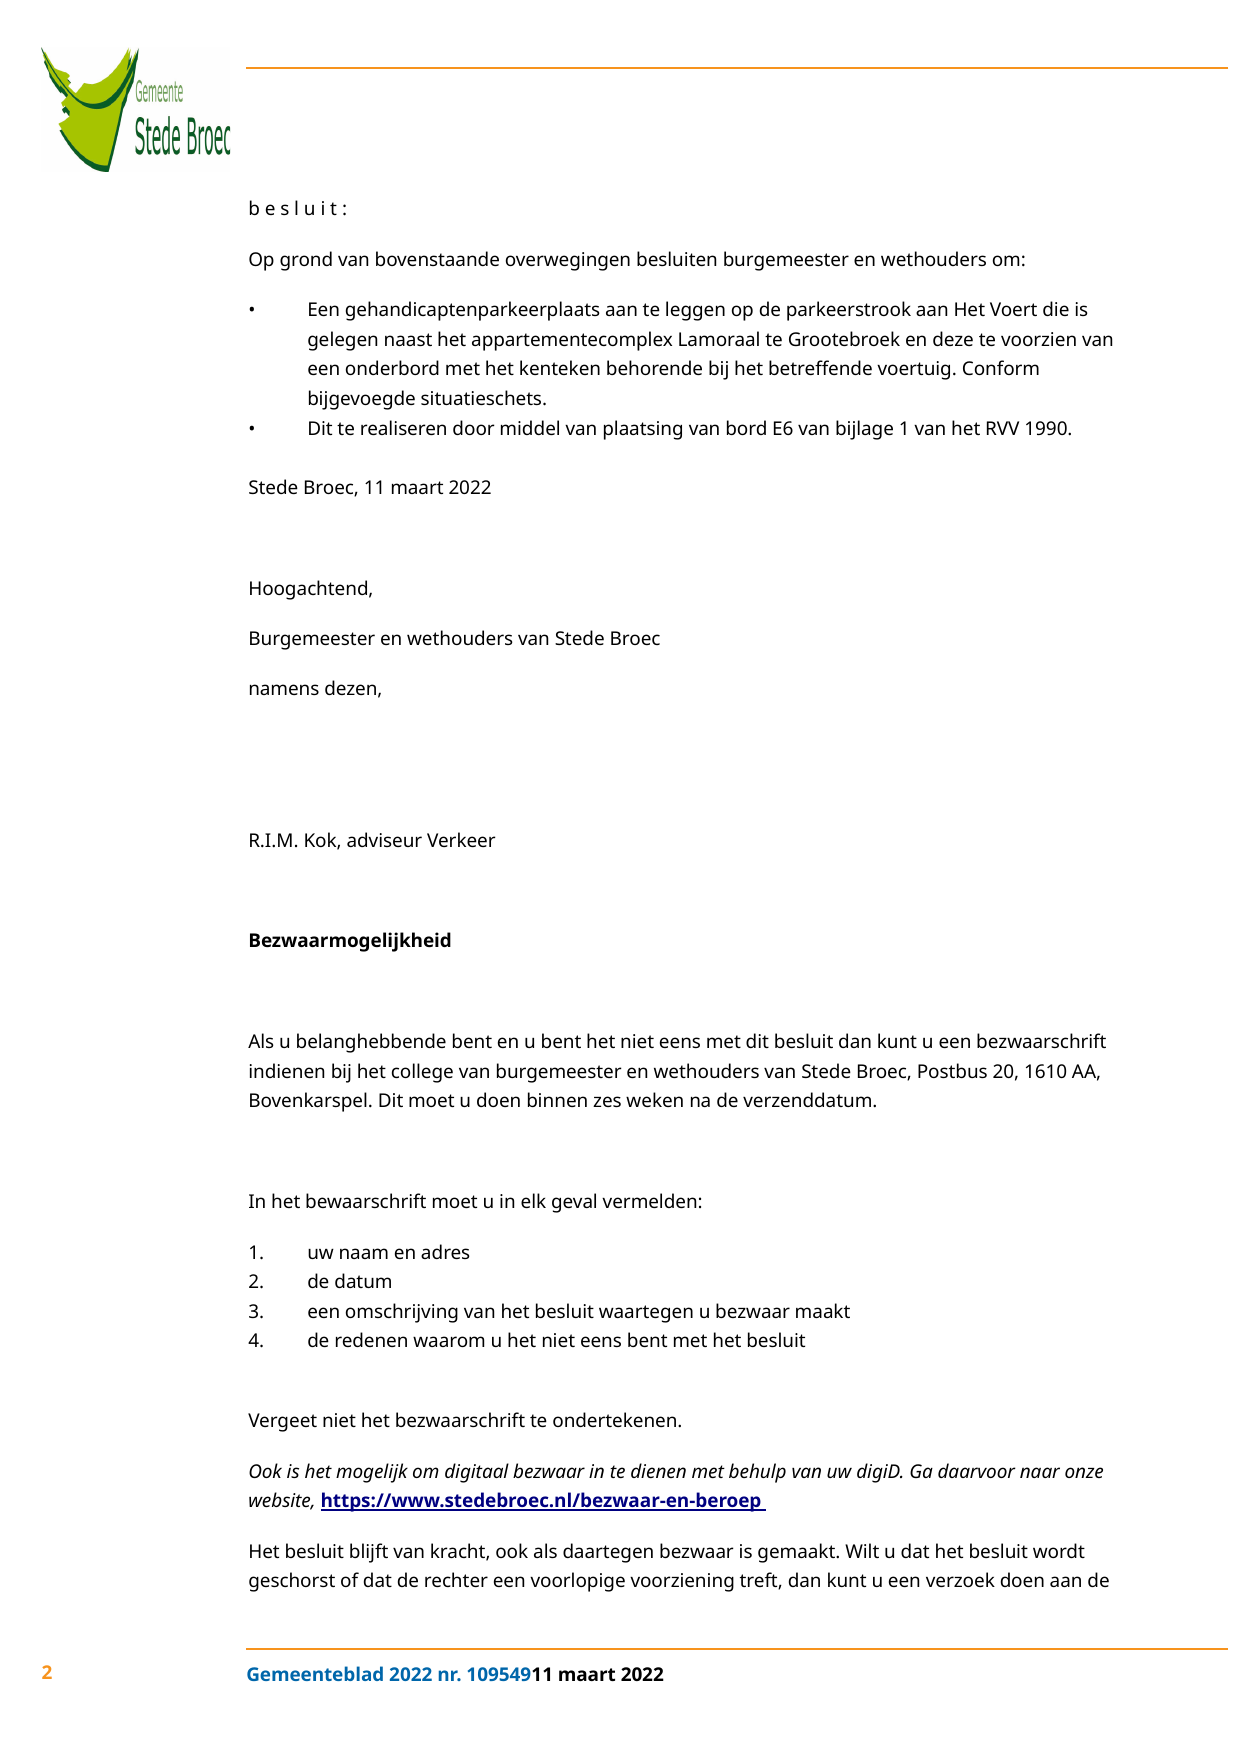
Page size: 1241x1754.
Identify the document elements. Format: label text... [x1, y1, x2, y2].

text Als u belanghebbende bent en u bent het niet eens met dit besluit dan kunt u een bezwaarschrift indienen bij het college van burgemeester en wethouders van Stede Broec, Postbus 20, 1610 AA, Bovenkarspel. Dit moet u doen binnen zes weken na de verzenddatum. [248, 1028, 1152, 1113]
text b e s l u i t : [248, 196, 1152, 221]
text Op grond van bovenstaande overwegingen besluiten burgemeester en wethouders om: [248, 246, 1152, 272]
list de redenen waarom u het niet eens bent met het besluit [248, 1328, 1152, 1353]
list Dit te realiseren door middel van plaatsing van bord E6 van bijlage 1 van het RVV 1990. [248, 415, 1152, 441]
text R.I.M. Kok, adviseur Verkeer [248, 827, 1152, 853]
text Bezwaarmogelijkheid [248, 928, 1152, 953]
list de datum [248, 1268, 1152, 1294]
list uw naam en adres [248, 1239, 1152, 1265]
text Vergeet niet het bezwaarschrift te ondertekenen. [248, 1408, 1152, 1433]
list Een gehandicaptenparkeerplaats aan te leggen op de parkeerstrook aan Het Voert die is gelegen naast het appartementecomplex Lamoraal te Grootebroek en deze te voorzien van een onderbord met het kenteken behorende bij het betreffende voertuig. Conform bijgevoegde situatieschets. [248, 296, 1152, 411]
list een omschrijving van het besluit waartegen u bezwaar maakt [248, 1298, 1152, 1324]
picture [41, 47, 231, 172]
text In het bewaarschrift moet u in elk geval vermelden: [248, 1188, 1152, 1214]
text Burgemeester en wethouders van Stede Broec [248, 625, 1152, 651]
text Het besluit blijft van kracht, ook als daartegen bezwaar is gemaakt. Wilt u dat het besluit wordt geschorst of dat de rechter een voorlopige voorziening treft, dan kunt u een verzoek doen aan de [248, 1538, 1152, 1593]
text namens dezen, [248, 676, 1152, 701]
text Hoogachtend, [248, 575, 1152, 601]
text Stede Broec, 11 maart 2022 [248, 474, 1152, 500]
text Ook is het mogelijk om digitaal bezwaar in te dienen met behulp van uw digiD. Ga daarvoor naar onze website, https://www.stedebroec.nl/bezwaar-en-beroep [248, 1458, 1152, 1513]
